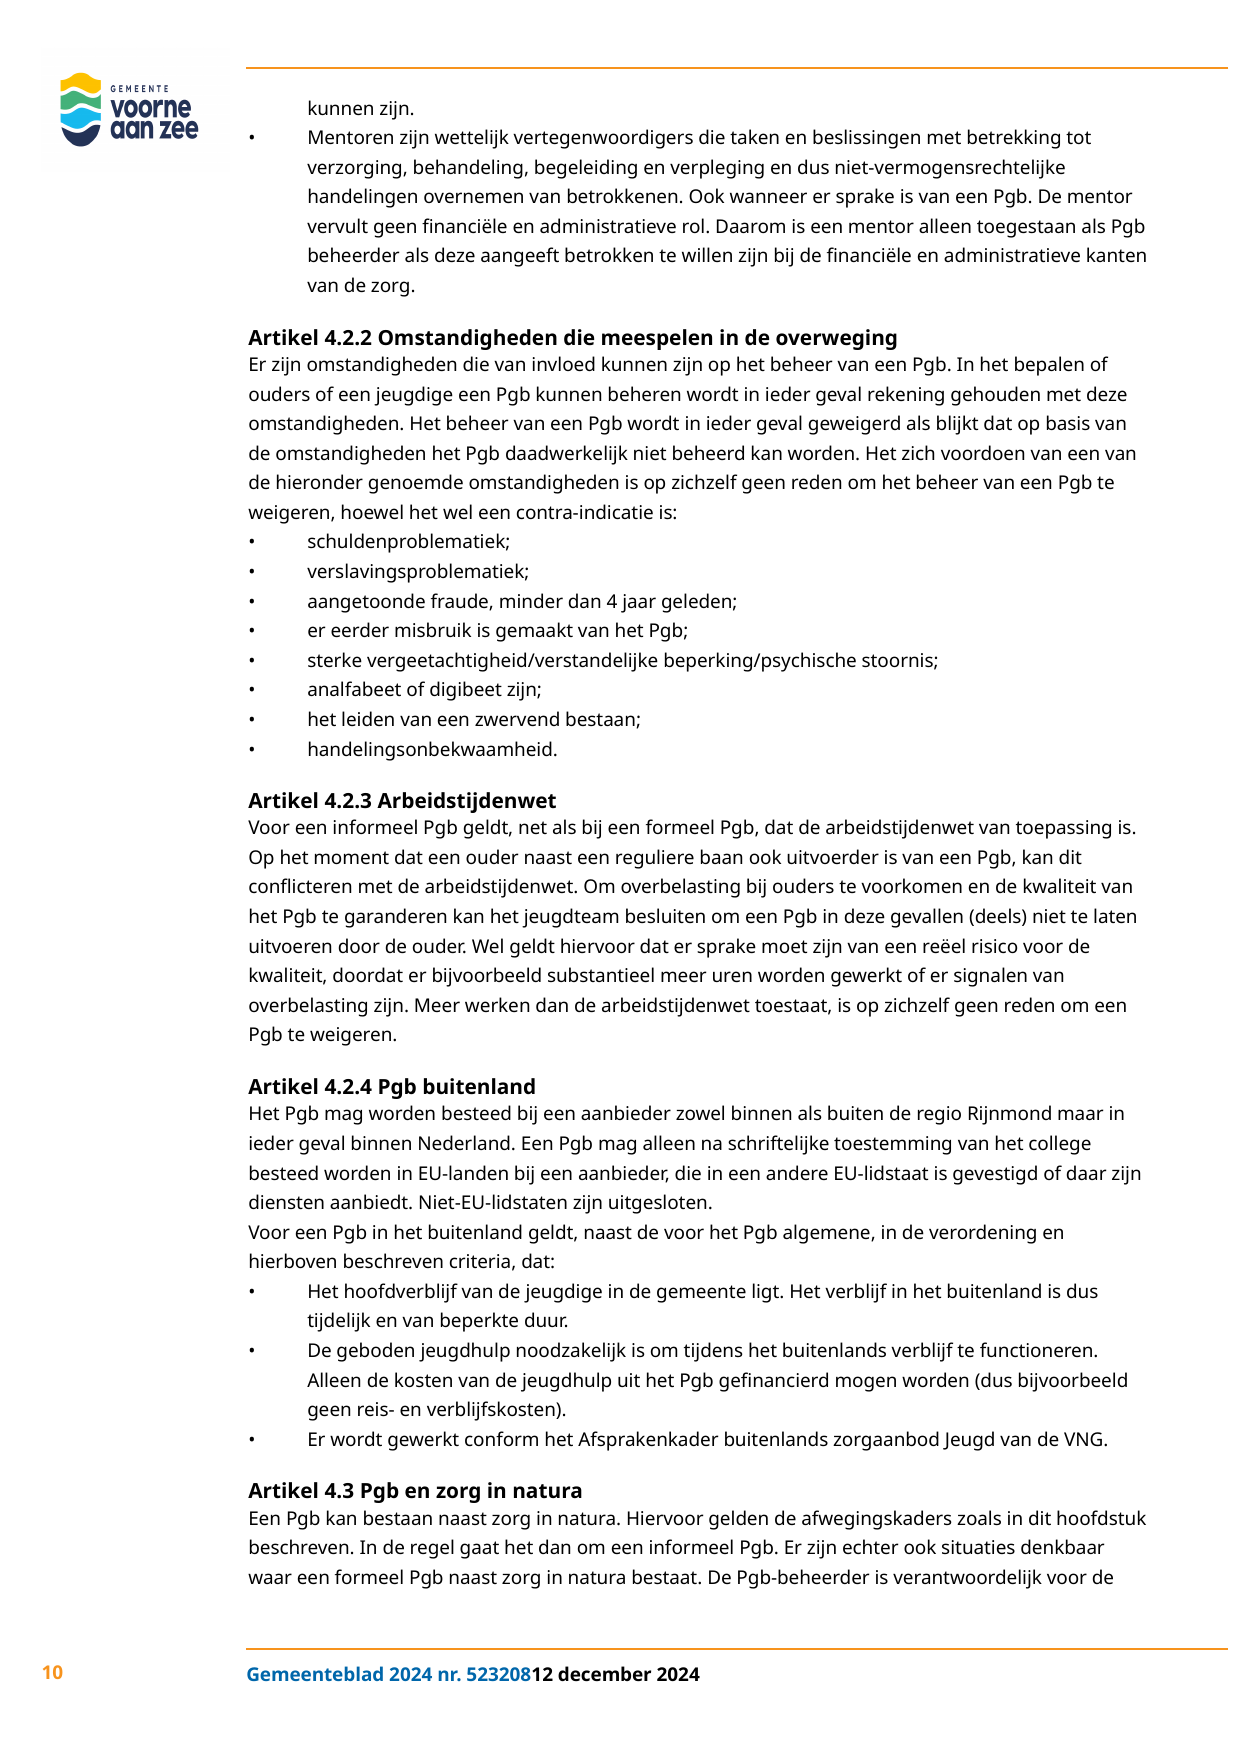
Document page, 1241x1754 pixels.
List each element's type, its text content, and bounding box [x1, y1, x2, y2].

list het leiden van een zwervend bestaan; [248, 706, 1152, 732]
picture [41, 47, 231, 172]
list kunnen zijn. [248, 95, 1152, 121]
list De geboden jeugdhulp noodzakelijk is om tijdens het buitenlands verblijf te functioneren. Alleen de kosten van de jeugdhulp uit het Pgb gefinancierd mogen worden (dus bijvoorbeeld geen reis- en verblijfskosten). [248, 1337, 1152, 1422]
list handelingsonbekwaamheid. [248, 736, 1152, 761]
text Artikel 4.3 Pgb en zorg in natura [248, 1476, 1152, 1505]
text Het Pgb mag worden besteed bij een aanbieder zowel binnen als buiten de regio Rijnmond maar in ieder geval binnen Nederland. Een Pgb mag alleen na schriftelijke toestemming van het college besteed worden in EU-landen bij een aanbieder, die in een andere EU-lidstaat is gevestigd of daar zijn diensten aanbiedt. Niet-EU-lidstaten zijn uitgesloten. [248, 1101, 1152, 1215]
text Artikel 4.2.3 Arbeidstijdenwet [248, 786, 1152, 814]
list Er wordt gewerkt conform het Afsprakenkader buitenlands zorgaanbod Jeugd van de VNG. [248, 1426, 1152, 1452]
list schuldenproblematiek; [248, 529, 1152, 554]
text Een Pgb kan bestaan naast zorg in natura. Hiervoor gelden de afwegingskaders zoals in dit hoofdstuk beschreven. In de regel gaat het dan om een informeel Pgb. Er zijn echter ook situaties denkbaar waar een formeel Pgb naast zorg in natura bestaat. De Pgb-beheerder is verantwoordelijk voor de [248, 1505, 1152, 1590]
list sterke vergeetachtigheid/verstandelijke beperking/psychische stoornis; [248, 647, 1152, 673]
list Het hoofdverblijf van de jeugdige in de gemeente ligt. Het verblijf in het buitenland is dus tijdelijk en van beperkte duur. [248, 1278, 1152, 1333]
list verslavingsproblematiek; [248, 558, 1152, 584]
list aangetoonde fraude, minder dan 4 jaar geleden; [248, 588, 1152, 613]
list Mentoren zijn wettelijk vertegenwoordigers die taken en beslissingen met betrekking tot verzorging, behandeling, begeleiding en verpleging en dus niet-vermogensrechtelijke handelingen overnemen van betrokkenen. Ook wanneer er sprake is van een Pgb. De mentor vervult geen financiële en administratieve rol. Daarom is een mentor alleen toegestaan als Pgb beheerder als deze aangeeft betrokken te willen zijn bij de financiële en administratieve kanten van de zorg. [248, 124, 1152, 298]
text Artikel 4.2.2 Omstandigheden die meespelen in de overweging [248, 323, 1152, 351]
list analfabeet of digibeet zijn; [248, 677, 1152, 702]
text Er zijn omstandigheden die van invloed kunnen zijn op het beheer van een Pgb. In het bepalen of ouders of een jeugdige een Pgb kunnen beheren wordt in ieder geval rekening gehouden met deze omstandigheden. Het beheer van een Pgb wordt in ieder geval geweigerd als blijkt dat op basis van de omstandigheden het Pgb daadwerkelijk niet beheerd kan worden. Het zich voordoen van een van de hieronder genoemde omstandigheden is op zichzelf geen reden om het beheer van een Pgb te weigeren, hoewel het wel een contra-indicatie is: [248, 351, 1152, 525]
text Voor een informeel Pgb geldt, net als bij een formeel Pgb, dat de arbeidstijdenwet van toepassing is. Op het moment dat een ouder naast een reguliere baan ook uitvoerder is van een Pgb, kan dit conflicteren met de arbeidstijdenwet. Om overbelasting bij ouders te voorkomen en de kwaliteit van het Pgb te garanderen kan het jeugdteam besluiten om een Pgb in deze gevallen (deels) niet te laten uitvoeren door de ouder. Wel geldt hiervoor dat er sprake moet zijn van een reëel risico voor de kwaliteit, doordat er bijvoorbeeld substantieel meer uren worden gewerkt of er signalen van overbelasting zijn. Meer werken dan de arbeidstijdenwet toestaat, is op zichzelf geen reden om een Pgb te weigeren. [248, 814, 1152, 1047]
text Artikel 4.2.4 Pgb buitenland [248, 1072, 1152, 1101]
list er eerder misbruik is gemaakt van het Pgb; [248, 617, 1152, 643]
text Voor een Pgb in het buitenland geldt, naast de voor het Pgb algemene, in de verordening en hierboven beschreven criteria, dat: [248, 1219, 1152, 1274]
